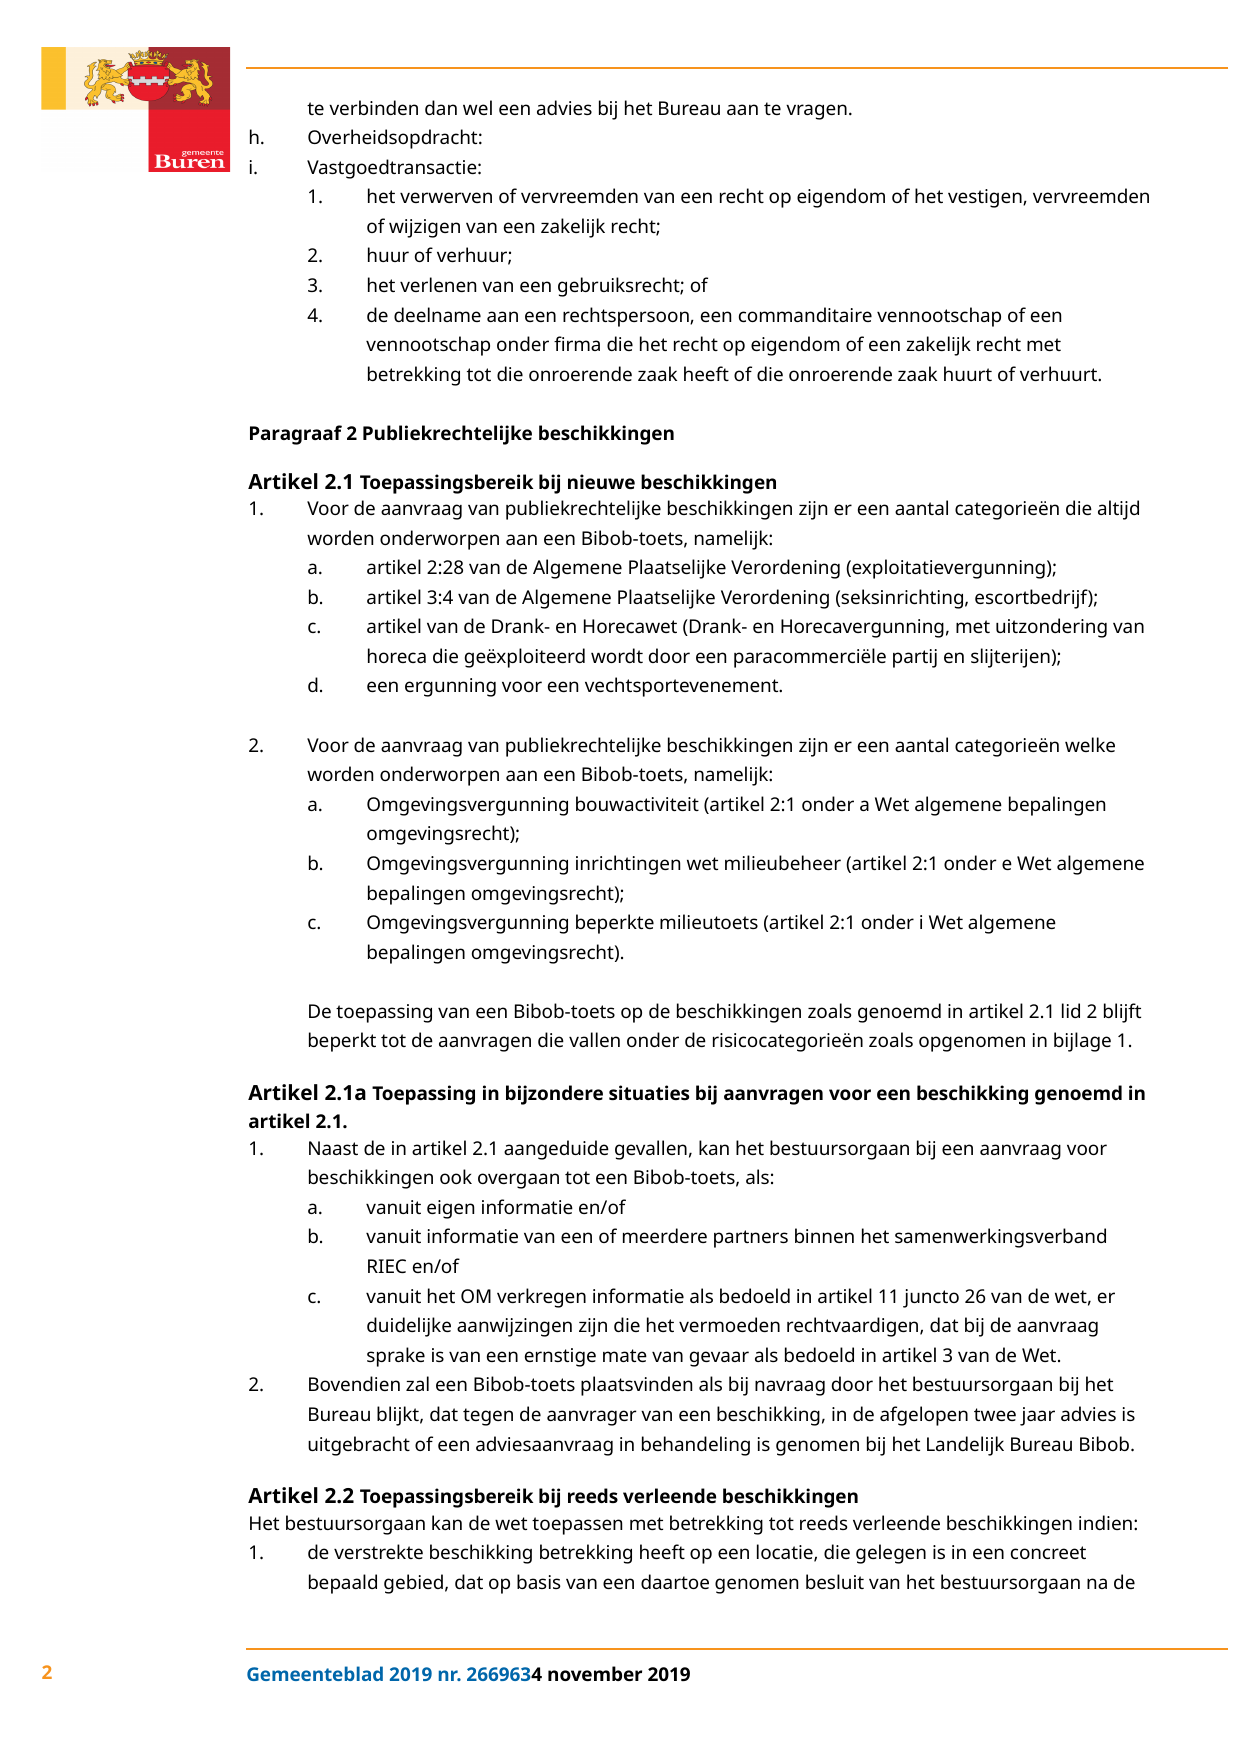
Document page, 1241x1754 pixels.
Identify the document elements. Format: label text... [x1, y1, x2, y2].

list De toepassing van een Bibob-toets op de beschikkingen zoals genoemd in artikel 2.1 lid 2 blijft beperkt tot de aanvragen die vallen onder de risicocategorieën zoals opgenomen in bijlage 1. [248, 998, 1152, 1053]
picture [41, 47, 231, 172]
list vanuit eigen informatie en/of [307, 1194, 1152, 1220]
list het verlenen van een gebruiksrecht; of [307, 272, 1152, 298]
list Omgevingsvergunning inrichtingen wet milieubeheer (artikel 2:1 onder e Wet algemene bepalingen omgevingsrecht); [307, 850, 1152, 906]
list Omgevingsvergunning bouwactiviteit (artikel 2:1 onder a Wet algemene bepalingen omgevingsrecht); [307, 791, 1152, 846]
list huur of verhuur; [307, 243, 1152, 268]
list de verstrekte beschikking betrekking heeft op een locatie, die gelegen is in een concreet bepaald gebied, dat op basis van een daartoe genomen besluit van het bestuursorgaan na de [248, 1539, 1152, 1594]
list vanuit het OM verkregen informatie als bedoeld in artikel 11 juncto 26 van de wet, er duidelijke aanwijzingen zijn die het vermoeden rechtvaardigen, dat bij de aanvraag sprake is van een ernstige mate van gevaar als bedoeld in artikel 3 van de Wet. [307, 1283, 1152, 1368]
list Naast de in artikel 2.1 aangeduide gevallen, kan het bestuursorgaan bij een aanvraag voor beschikkingen ook overgaan tot een Bibob-toets, als: [248, 1135, 1152, 1190]
list het verwerven of vervreemden van een recht op eigendom of het vestigen, vervreemden of wijzigen van een zakelijk recht; [307, 183, 1152, 239]
list Bovendien zal een Bibob-toets plaatsvinden als bij navraag door het bestuursorgaan bij het Bureau blijkt, dat tegen de aanvrager van een beschikking, in de afgelopen twee jaar advies is uitgebracht of een adviesaanvraag in behandeling is genomen bij het Landelijk Bureau Bibob. [248, 1372, 1152, 1457]
list Voor de aanvraag van publiekrechtelijke beschikkingen zijn er een aantal categorieën welke worden onderworpen aan een Bibob-toets, namelijk: [248, 732, 1152, 787]
list artikel van de Drank- en Horecawet (Drank- en Horecavergunning, met uitzondering van horeca die geëxploiteerd wordt door een paracommerciële partij en slijterijen); [307, 613, 1152, 669]
list Omgevingsvergunning beperkte milieutoets (artikel 2:1 onder i Wet algemene bepalingen omgevingsrecht). [307, 909, 1152, 965]
list vanuit informatie van een of meerdere partners binnen het samenwerkingsverband RIEC en/of [307, 1224, 1152, 1279]
list Voor de aanvraag van publiekrechtelijke beschikkingen zijn er een aantal categorieën die altijd worden onderworpen aan een Bibob-toets, namelijk: [248, 495, 1152, 551]
list artikel 3:4 van de Algemene Plaatselijke Verordening (seksinrichting, escortbedrijf); [307, 584, 1152, 610]
list de deelname aan een rechtspersoon, een commanditaire vennootschap of een vennootschap onder firma die het recht op eigendom of een zakelijk recht met betrekking tot die onroerende zaak heeft of die onroerende zaak huurt of verhuurt. [307, 302, 1152, 387]
list te verbinden dan wel een advies bij het Bureau aan te vragen. [248, 95, 1152, 121]
list artikel 2:28 van de Algemene Plaatselijke Verordening (exploitatievergunning); [307, 554, 1152, 580]
text Artikel 2.2 Toepassingsbereik bij reeds verleende beschikkingen [248, 1481, 1152, 1510]
text Paragraaf 2 Publiekrechtelijke beschikkingen [248, 420, 1152, 446]
text Het bestuursorgaan kan de wet toepassen met betrekking tot reeds verleende beschikkingen indien: [248, 1510, 1152, 1535]
text Artikel 2.1 Toepassingsbereik bij nieuwe beschikkingen [248, 467, 1152, 495]
list Vastgoedtransactie: [248, 154, 1152, 180]
list een ergunning voor een vechtsportevenement. [307, 673, 1152, 698]
list Overheidsopdracht: [248, 124, 1152, 150]
text Artikel 2.1a Toepassing in bijzondere situaties bij aanvragen voor een beschikking genoemd in artikel 2.1. [248, 1078, 1152, 1135]
